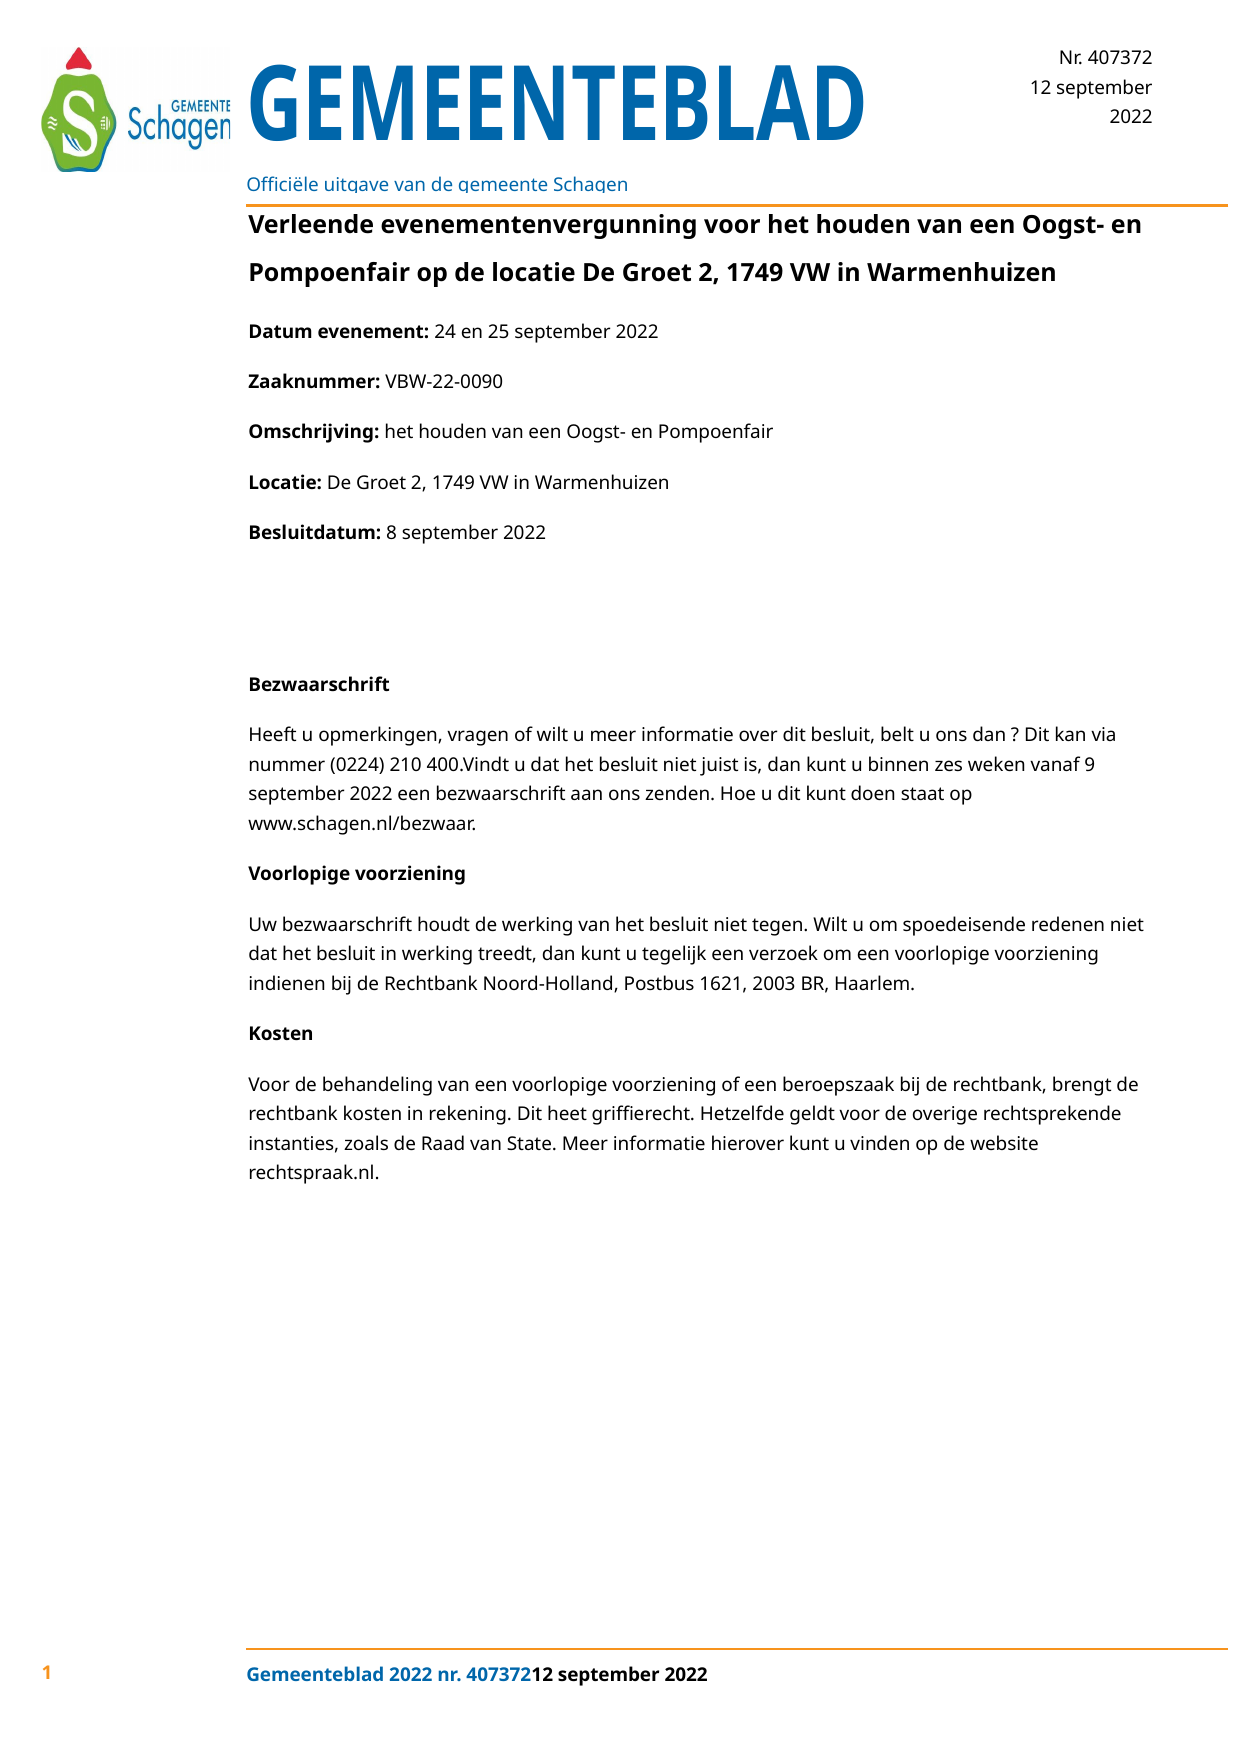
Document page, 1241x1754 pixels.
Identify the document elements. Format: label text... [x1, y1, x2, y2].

text Datum evenement: 24 en 25 september 2022 [248, 318, 1152, 344]
text Besluitdatum: 8 september 2022 [248, 519, 1152, 545]
text Bezwaarschrift [248, 671, 1152, 697]
text Omschrijving: het houden van een Oogst- en Pompoenfair [248, 419, 1152, 444]
picture [41, 47, 231, 172]
text Kosten [248, 1020, 1152, 1046]
text Voorlopige voorziening [248, 860, 1152, 886]
text Uw bezwaarschrift houdt de werking van het besluit niet tegen. Wilt u om spoedeisende redenen niet dat het besluit in werking treedt, dan kunt u tegelijk een verzoek om een voorlopige voorziening indienen bij de Rechtbank Noord-Holland, Postbus 1621, 2003 BR, Haarlem. [248, 911, 1152, 996]
text Heeft u opmerkingen, vragen of wilt u meer informatie over dit besluit, belt u ons dan ? Dit kan via nummer (0224) 210 400.Vindt u dat het besluit niet juist is, dan kunt u binnen zes weken vanaf 9 september 2022 een bezwaarschrift aan ons zenden. Hoe u dit kunt doen staat op www.schagen.nl/bezwaar. [248, 721, 1152, 836]
text Locatie: De Groet 2, 1749 VW in Warmenhuizen [248, 469, 1152, 495]
text Voor de behandeling van een voorlopige voorziening of een beroepszaak bij de rechtbank, brengt de rechtbank kosten in rekening. Dit heet griffierecht. Hetzelfde geldt voor de overige rechtsprekende instanties, zoals de Raad van State. Meer informatie hierover kunt u vinden op de website rechtspraak.nl. [248, 1071, 1152, 1185]
text Zaaknummer: VBW-22-0090 [248, 368, 1152, 394]
text Verleende evenementenvergunning voor het houden van een Oogst- en Pompoenfair op de locatie De Groet 2, 1749 VW in Warmenhuizen [248, 207, 1152, 288]
